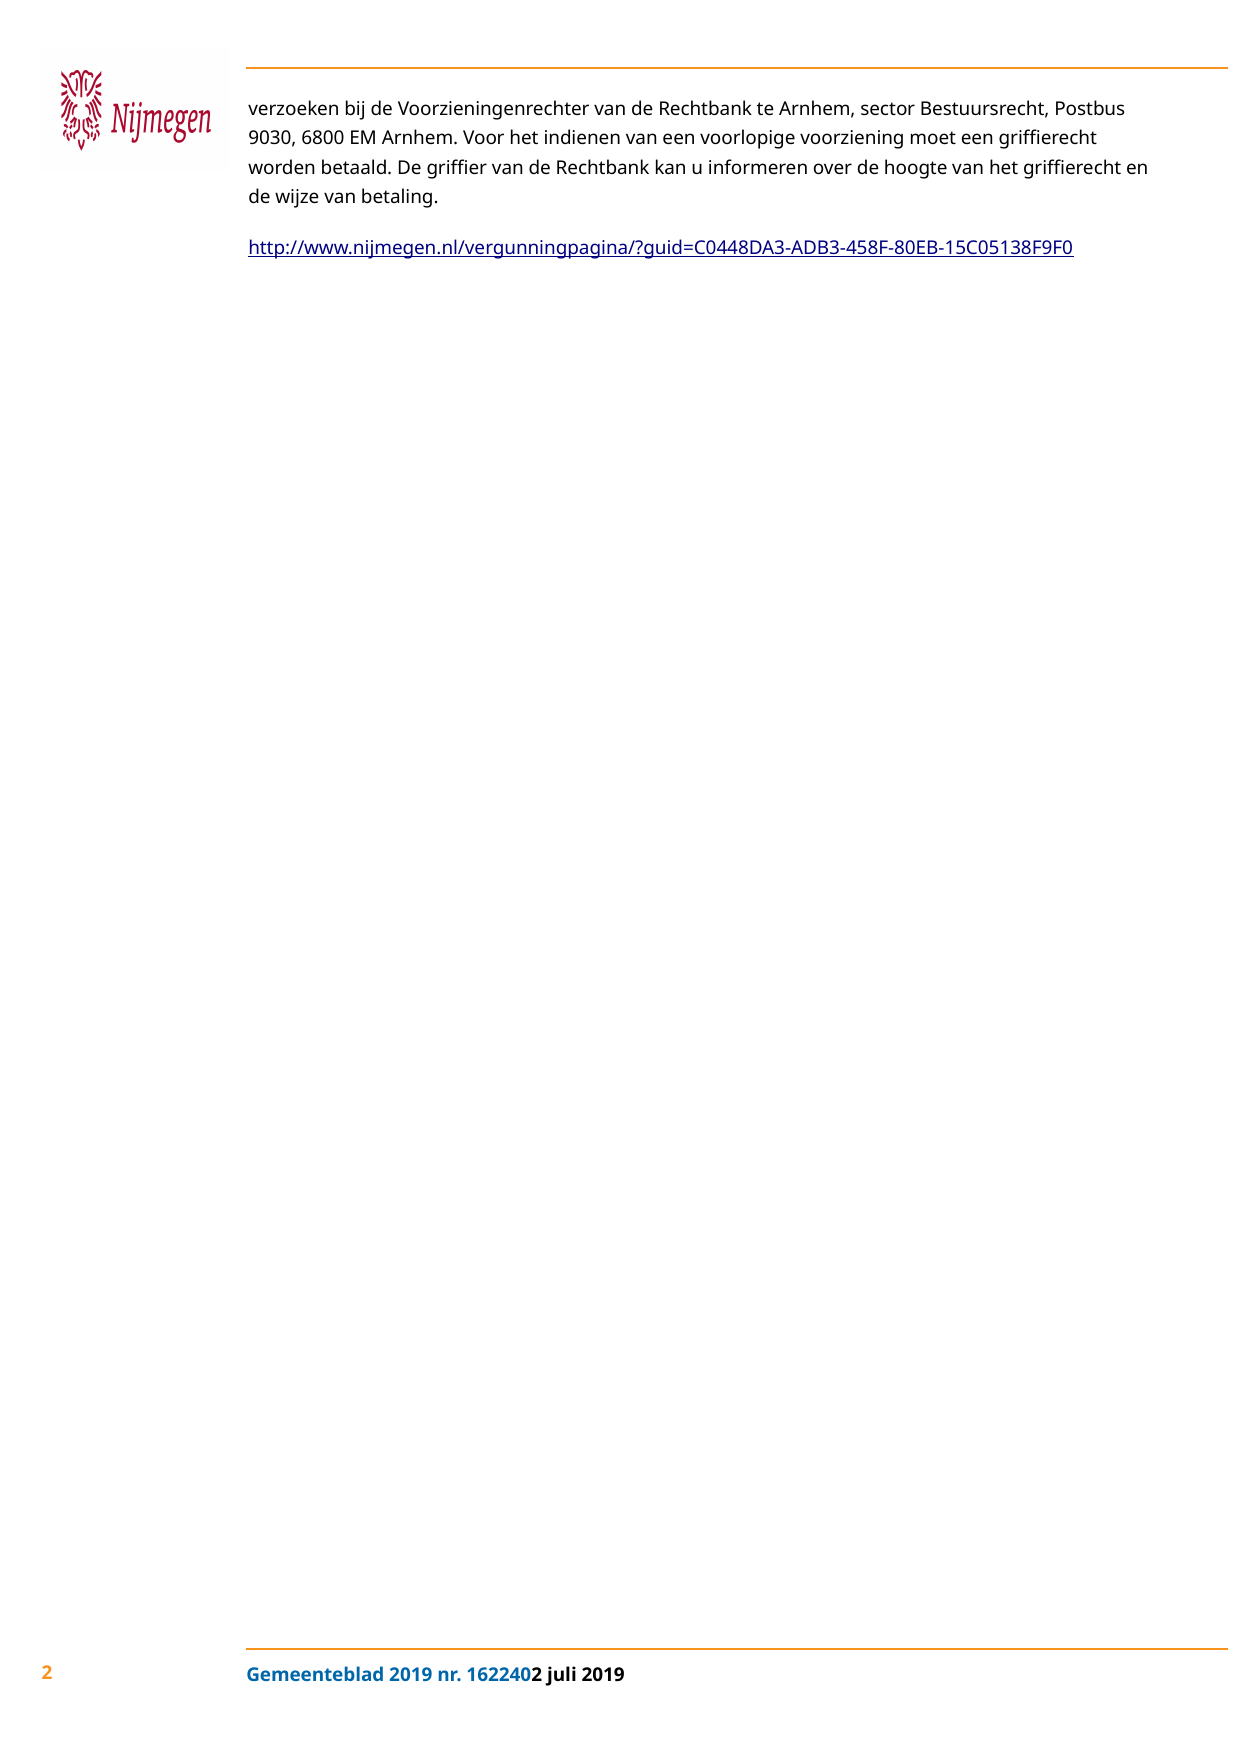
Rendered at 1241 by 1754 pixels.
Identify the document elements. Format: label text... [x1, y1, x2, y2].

text verzoeken bij de Voorzieningenrechter van de Rechtbank te Arnhem, sector Bestuursrecht, Postbus 9030, 6800 EM Arnhem. Voor het indienen van een voorlopige voorziening moet een griffierecht worden betaald. De griffier van de Rechtbank kan u informeren over de hoogte van het griffierecht en de wijze van betaling. [248, 95, 1152, 209]
picture [41, 47, 231, 172]
text http://www.nijmegen.nl/vergunningpagina/?guid=C0448DA3-ADB3-458F-80EB-15C05138F9F0 [248, 234, 1152, 260]
